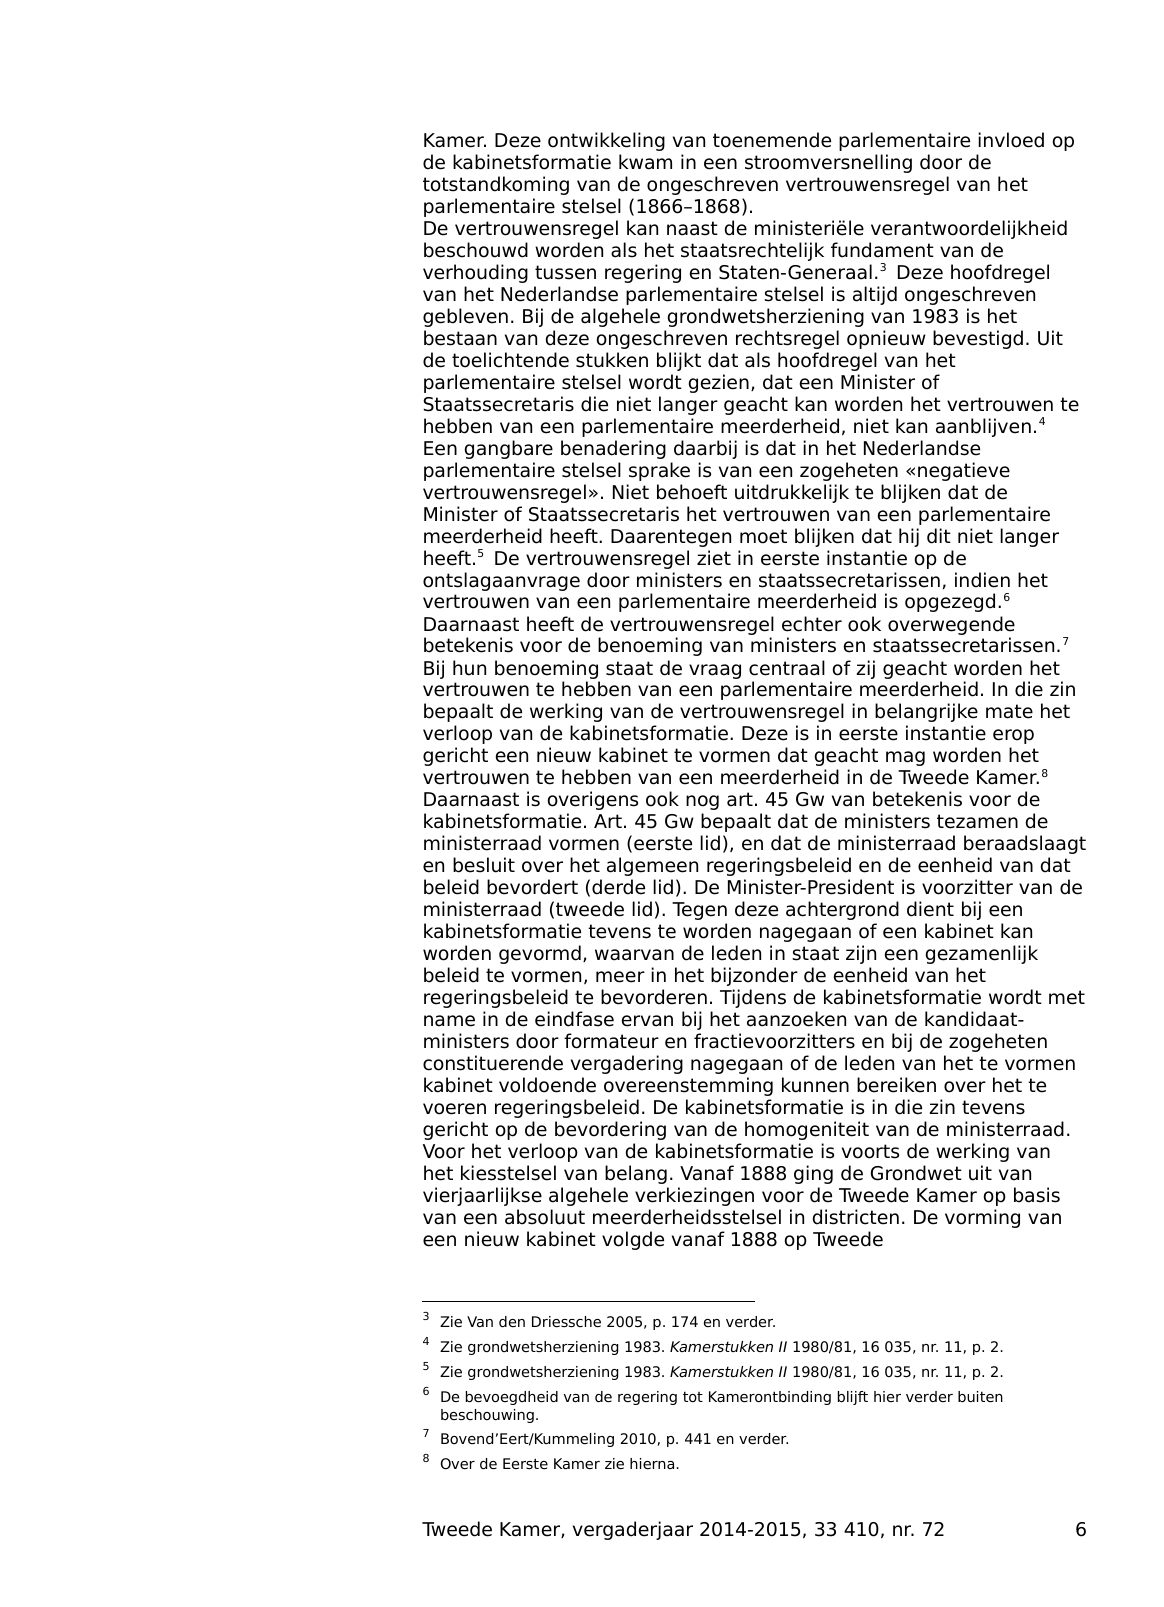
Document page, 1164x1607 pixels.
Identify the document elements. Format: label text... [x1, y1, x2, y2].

text Daarnaast is overigens ook nog art. 45 Gw van betekenis voor de kabinetsformatie. Art. 45 Gw bepaalt dat de ministers tezamen de ministerraad vormen (eerste lid), en dat de ministerraad beraadslaagt en besluit over het algemeen regeringsbeleid en de eenheid van dat beleid bevordert (derde lid). De Minister-President is voorzitter van de ministerraad (tweede lid). Tegen deze achtergrond dient bij een kabinetsformatie tevens te worden nagegaan of een kabinet kan worden gevormd, waarvan de leden in staat zijn een gezamenlijk beleid te vormen, meer in het bijzonder de eenheid van het regeringsbeleid te bevorderen. Tijdens de kabinetsformatie wordt met name in de eindfase ervan bij het aanzoeken van de kandidaat- ministers door formateur en fractievoorzitters en bij de zogeheten constituerende vergadering nagegaan of de leden van het te vormen kabinet voldoende overeenstemming kunnen bereiken over het te voeren regeringsbeleid. De kabinetsformatie is in die zin tevens gericht op de bevordering van de homogeniteit van de ministerraad. [422, 789, 1087, 1141]
text Over de Eerste Kamer zie hierna. [422, 1452, 1087, 1474]
text Zie grondwetsherziening 1983. Kamerstukken II 1980/81, 16 035, nr. 11, p. 2. [422, 1360, 1087, 1382]
text Voor het verloop van de kabinetsformatie is voorts de werking van het kiesstelsel van belang. Vanaf 1888 ging de Grondwet uit van vierjaarlijkse algehele verkiezingen voor de Tweede Kamer op basis van een absoluut meerderheidsstelsel in districten. De vorming van een nieuw kabinet volgde vanaf 1888 op Tweede [422, 1141, 1087, 1251]
text Bovend’Eert/Kummeling 2010, p. 441 en verder. [422, 1427, 1087, 1449]
text De vertrouwensregel kan naast de ministeriële verantwoordelijkheid beschouwd worden als het staatsrechtelijk fundament van de verhouding tussen regering en Staten-Generaal. Deze hoofdregel van het Nederlandse parlementaire stelsel is altijd ongeschreven gebleven. Bij de algehele grondwetsherziening van 1983 is het bestaan van deze ongeschreven rechtsregel opnieuw bevestigd. Uit de toelichtende stukken blijkt dat als hoofdregel van het parlementaire stelsel wordt gezien, dat een Minister of Staatssecretaris die niet langer geacht kan worden het vertrouwen te hebben van een parlementaire meerderheid, niet kan aanblijven. Een gangbare benadering daarbij is dat in het Nederlandse parlementaire stelsel sprake is van een zogeheten «negatieve vertrouwensregel». Niet behoeft uitdrukkelijk te blijken dat de Minister of Staatssecretaris het vertrouwen van een parlementaire meerderheid heeft. Daarentegen moet blijken dat hij dit niet langer heeft. De vertrouwensregel ziet in eerste instantie op de ontslagaanvrage door ministers en staatssecretarissen, indien het vertrouwen van een parlementaire meerderheid is opgezegd. Daarnaast heeft de vertrouwensregel echter ook overwegende betekenis voor de benoeming van ministers en staatssecretarissen. Bij hun benoeming staat de vraag centraal of zij geacht worden het vertrouwen te hebben van een parlementaire meerderheid. In die zin bepaalt de werking van de vertrouwensregel in belangrijke mate het verloop van de kabinetsformatie. Deze is in eerste instantie erop gericht een nieuw kabinet te vormen dat geacht mag worden het vertrouwen te hebben van een meerderheid in de Tweede Kamer. [422, 218, 1087, 789]
text Zie Van den Driessche 2005, p. 174 en verder. [422, 1310, 1087, 1332]
text Zie grondwetsherziening 1983. Kamerstukken II 1980/81, 16 035, nr. 11, p. 2. [422, 1335, 1087, 1357]
text De bevoegdheid van de regering tot Kamerontbinding blijft hier verder buiten beschouwing. [422, 1385, 1087, 1424]
text Kamer. Deze ontwikkeling van toenemende parlementaire invloed op de kabinetsformatie kwam in een stroomversnelling door de totstandkoming van de ongeschreven vertrouwensregel van het parlementaire stelsel (1866–1868). [422, 130, 1087, 218]
